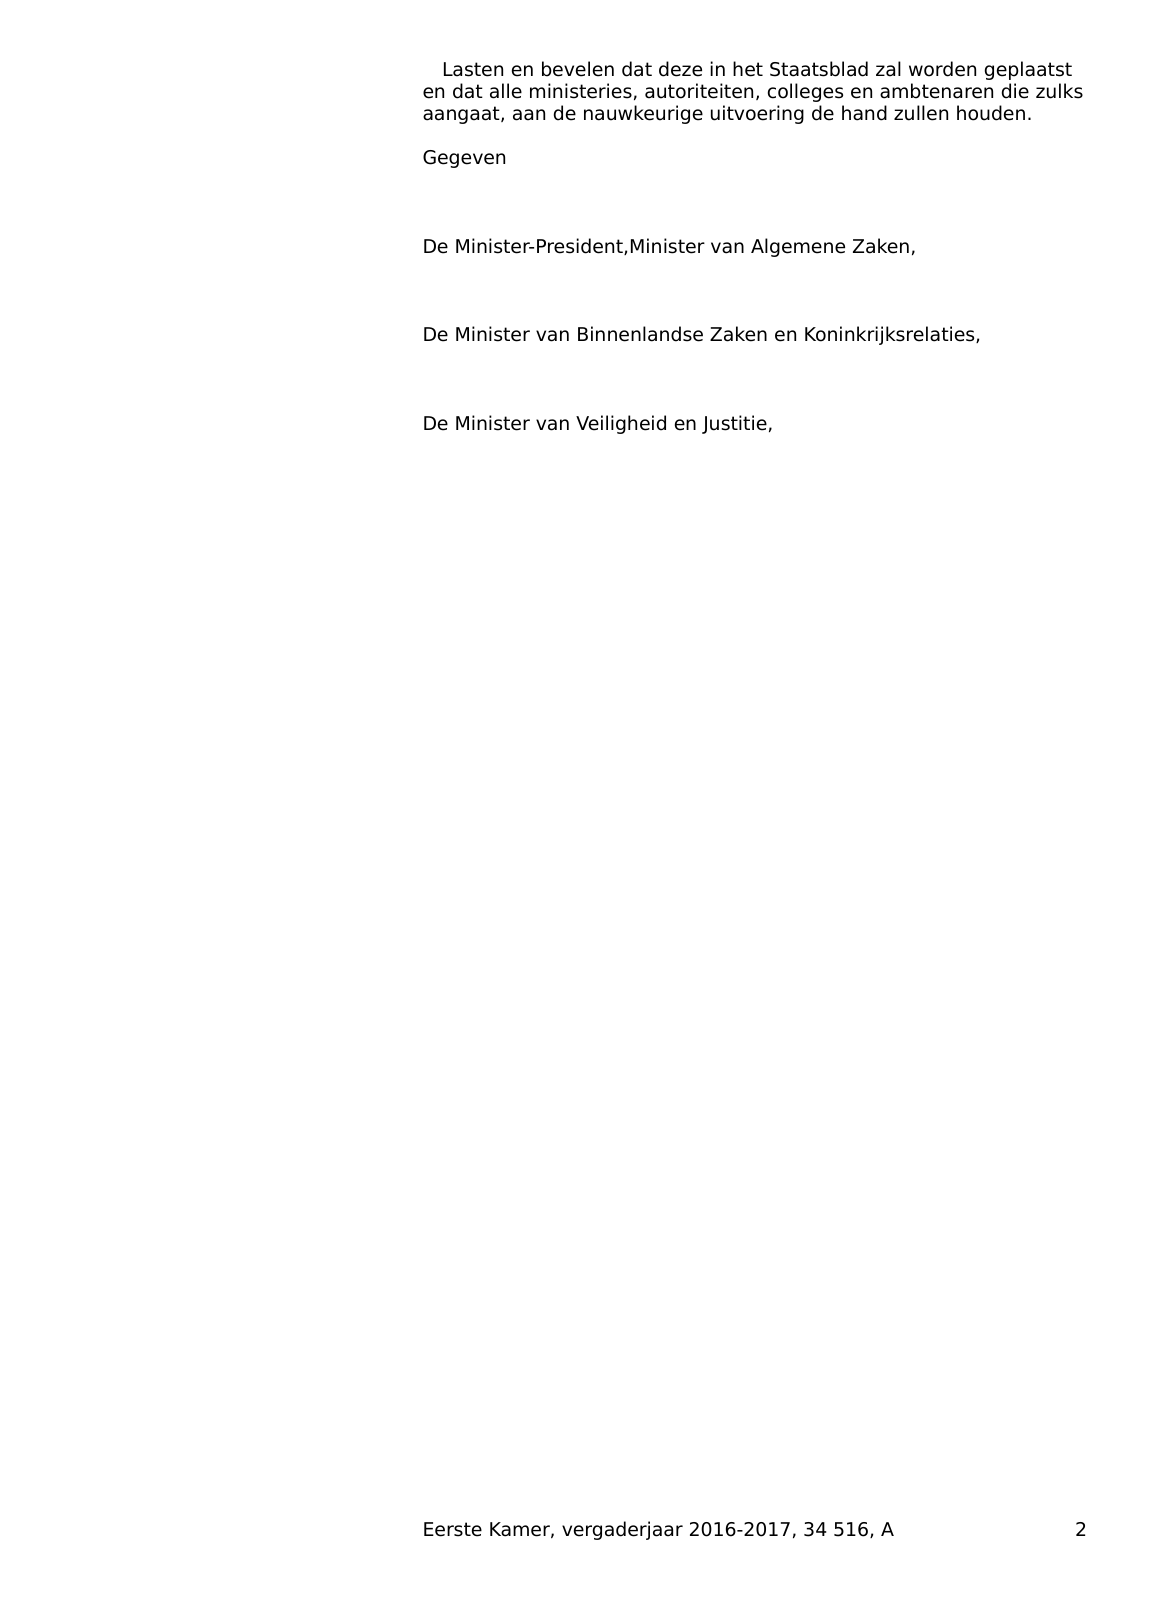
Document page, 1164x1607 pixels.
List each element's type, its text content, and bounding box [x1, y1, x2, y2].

text De Minister-President,Minister van Algemene Zaken, [422, 236, 1087, 258]
text Lasten en bevelen dat deze in het Staatsblad zal worden geplaatst en dat alle ministeries, autoriteiten, colleges en ambtenaren die zulks aangaat, aan de nauwkeurige uitvoering de hand zullen houden. [422, 59, 1087, 125]
text De Minister van Veiligheid en Justitie, [422, 413, 1087, 435]
text Gegeven [422, 147, 1087, 169]
text De Minister van Binnenlandse Zaken en Koninkrijksrelaties, [422, 324, 1087, 346]
